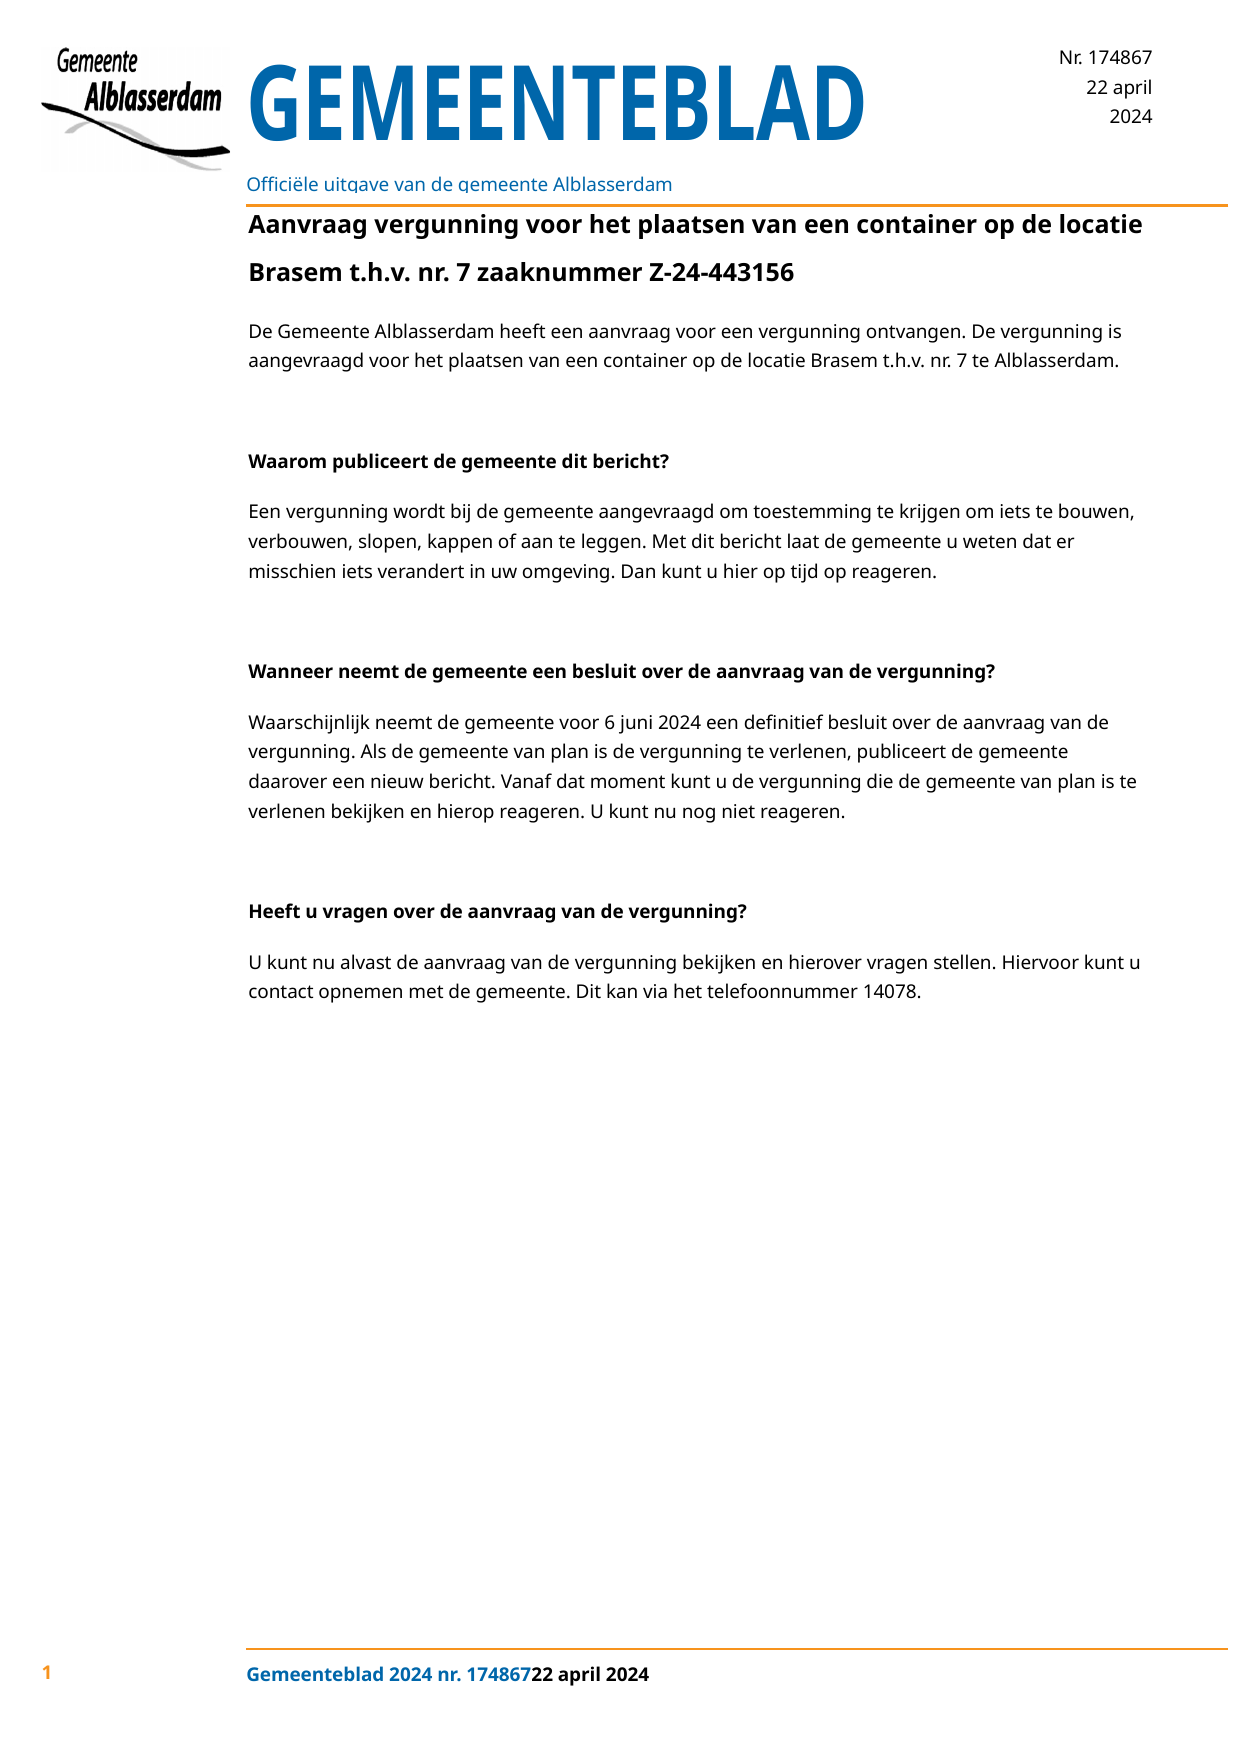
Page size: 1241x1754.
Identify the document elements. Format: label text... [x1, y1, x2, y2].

text U kunt nu alvast de aanvraag van de vergunning bekijken en hierover vragen stellen. Hiervoor kunt u contact opnemen met de gemeente. Dit kan via het telefoonnummer 14078. [248, 949, 1152, 1004]
text Waarom publiceert de gemeente dit bericht? [248, 448, 1152, 474]
text Waarschijnlijk neemt de gemeente voor 6 juni 2024 een definitief besluit over de aanvraag van de vergunning. Als de gemeente van plan is de vergunning te verlenen, publiceert de gemeente daarover een nieuw bericht. Vanaf dat moment kunt u de vergunning die de gemeente van plan is te verlenen bekijken en hierop reageren. U kunt nu nog niet reageren. [248, 709, 1152, 824]
text Een vergunning wordt bij de gemeente aangevraagd om toestemming te krijgen om iets te bouwen, verbouwen, slopen, kappen of aan te leggen. Met dit bericht laat de gemeente u weten dat er misschien iets verandert in uw omgeving. Dan kunt u hier op tijd op reageren. [248, 499, 1152, 584]
text De Gemeente Alblasserdam heeft een aanvraag voor een vergunning ontvangen. De vergunning is aangevraagd voor het plaatsen van een container op de locatie Brasem t.h.v. nr. 7 te Alblasserdam. [248, 318, 1152, 373]
text Aanvraag vergunning voor het plaatsen van een container op de locatie Brasem t.h.v. nr. 7 zaaknummer Z-24-443156 [248, 207, 1152, 288]
text Heeft u vragen over de aanvraag van de vergunning? [248, 899, 1152, 924]
picture [41, 47, 231, 172]
text Wanneer neemt de gemeente een besluit over de aanvraag van de vergunning? [248, 659, 1152, 684]
